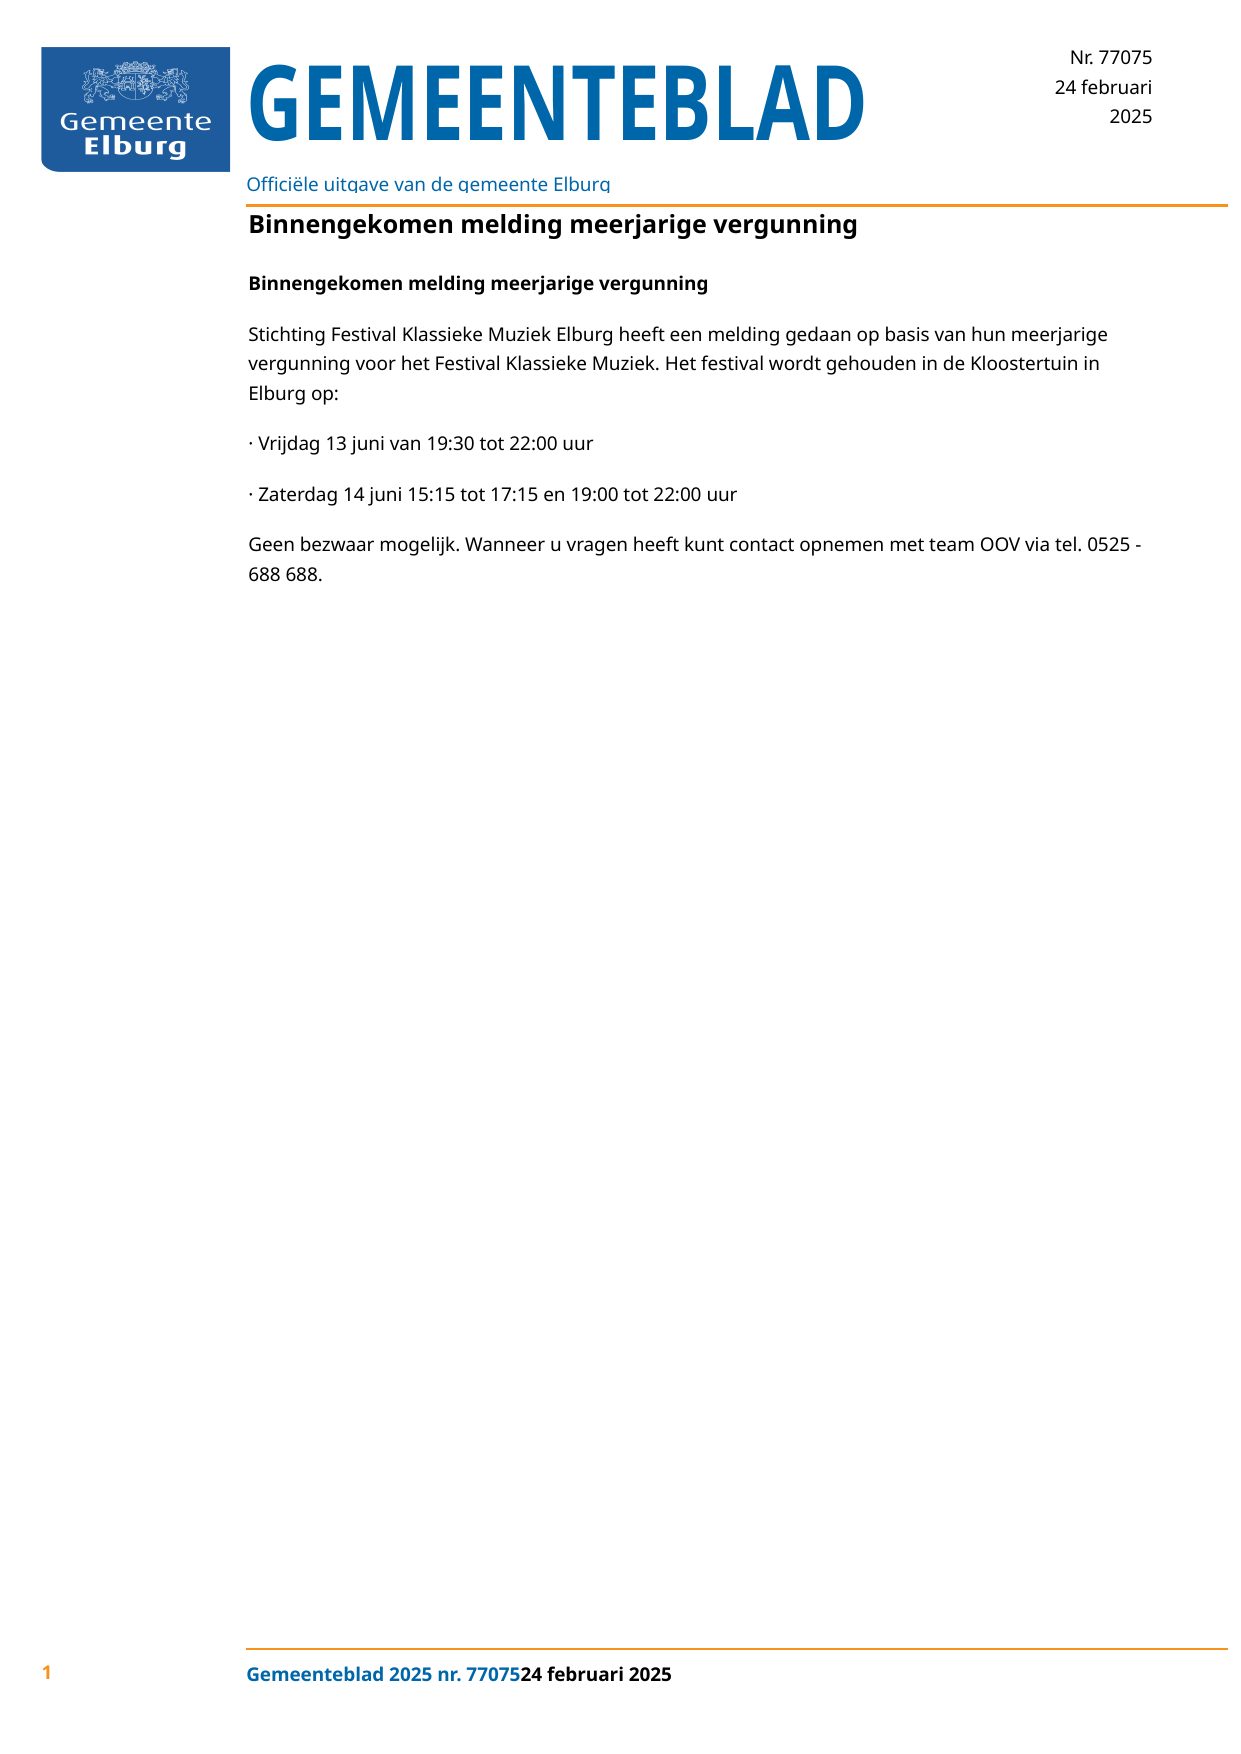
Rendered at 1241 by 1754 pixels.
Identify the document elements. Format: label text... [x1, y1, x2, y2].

text Binnengekomen melding meerjarige vergunning [248, 270, 1152, 296]
text Binnengekomen melding meerjarige vergunning [248, 207, 1152, 241]
text Stichting Festival Klassieke Muziek Elburg heeft een melding gedaan op basis van hun meerjarige vergunning voor het Festival Klassieke Muziek. Het festival wordt gehouden in de Kloostertuin in Elburg op: [248, 321, 1152, 406]
picture [41, 47, 231, 172]
text · Zaterdag 14 juni 15:15 tot 17:15 en 19:00 tot 22:00 uur [248, 481, 1152, 506]
text Geen bezwaar mogelijk. Wanneer u vragen heeft kunt contact opnemen met team OOV via tel. 0525 - 688 688. [248, 531, 1152, 586]
text · Vrijdag 13 juni van 19:30 tot 22:00 uur [248, 430, 1152, 456]
